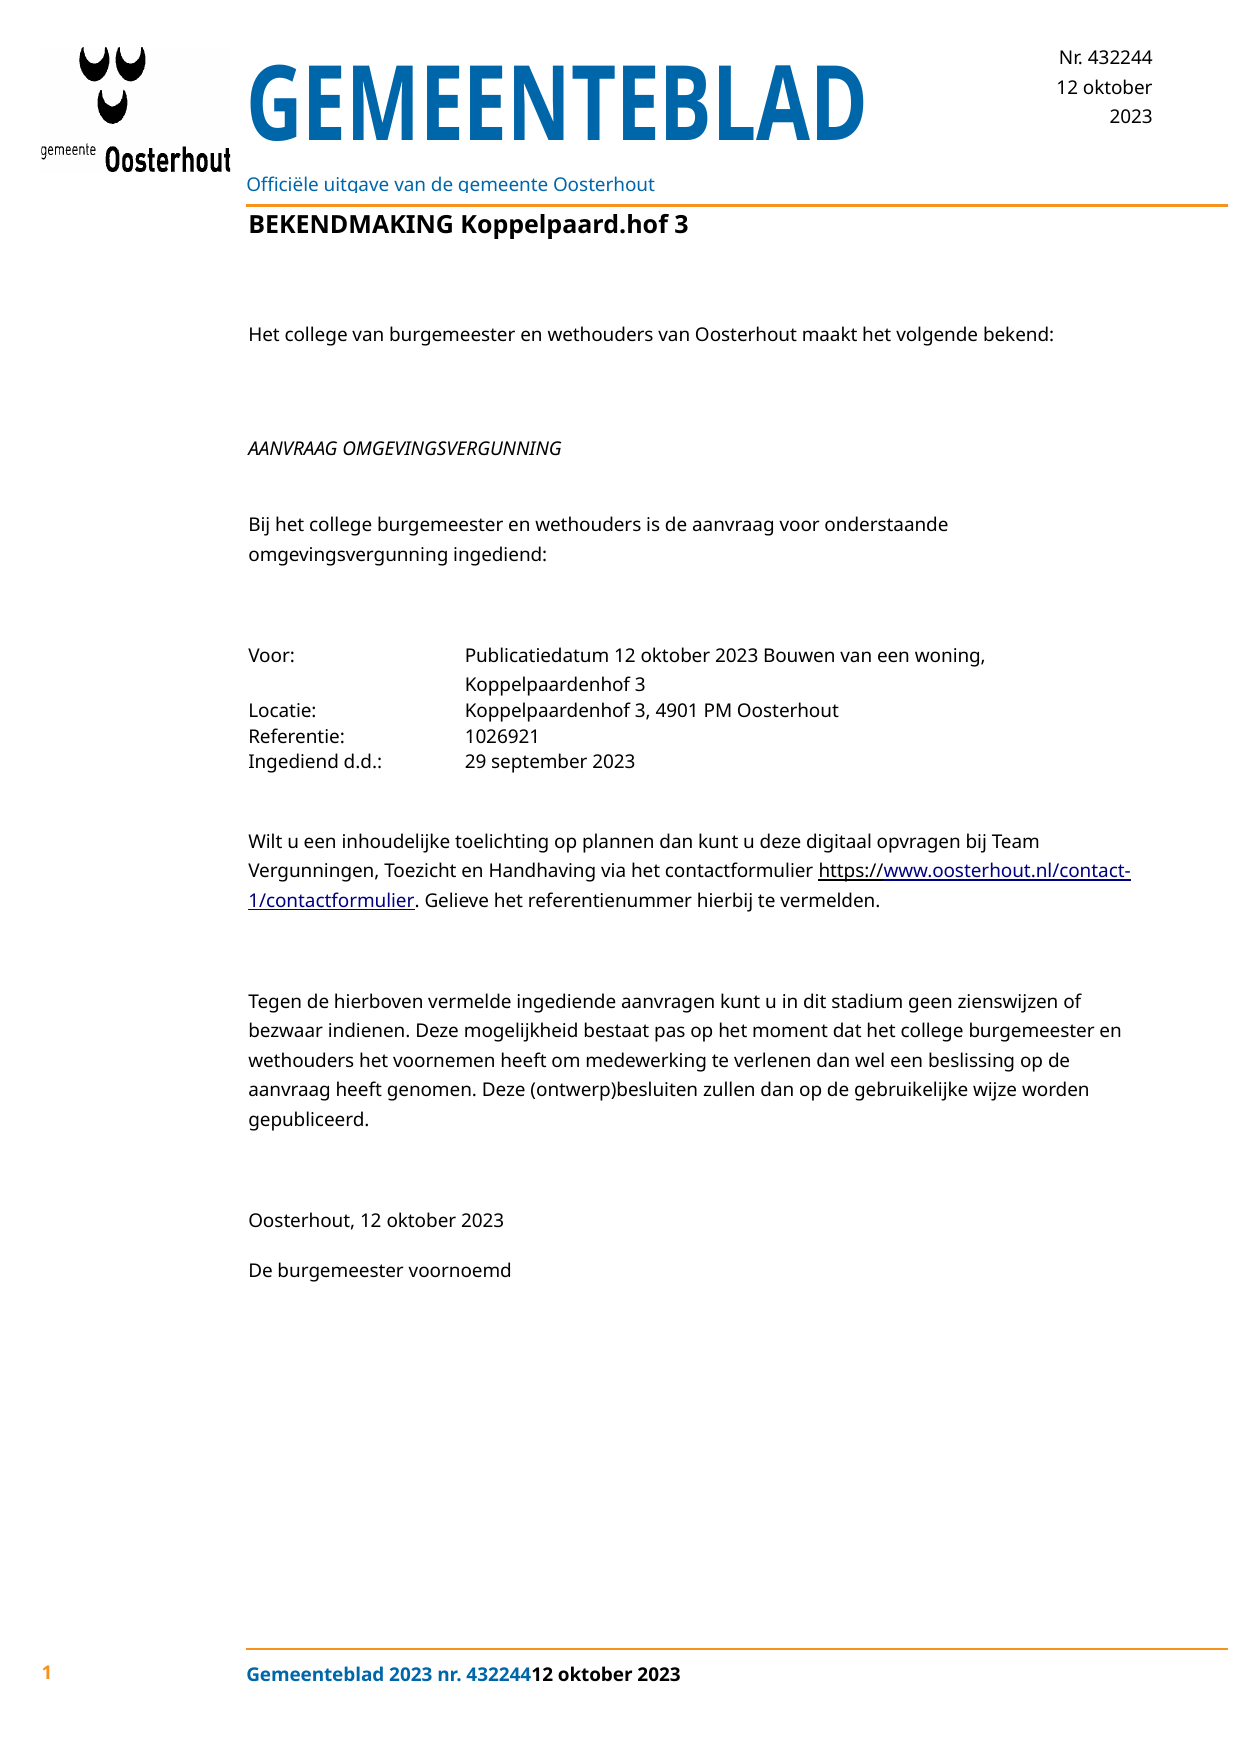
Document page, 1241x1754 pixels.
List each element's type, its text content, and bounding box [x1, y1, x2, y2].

table_cell Koppelpaardenhof 3, 4901 PM Oosterhout [465, 697, 1152, 723]
table_header Publicatiedatum 12 oktober 2023 Bouwen van een woning, Koppelpaardenhof 3 [465, 642, 1152, 697]
text Bij het college burgemeester en wethouders is de aanvraag voor onderstaande omgevingsvergunning ingediend: [248, 511, 1152, 567]
text Wilt u een inhoudelijke toelichting op plannen dan kunt u deze digitaal opvragen bij Team Vergunningen, Toezicht en Handhaving via het contactformulier https://www.oosterhout.nl/contact-1/contactformulier. Gelieve het referentienummer hierbij te vermelden. [248, 828, 1152, 913]
table_cell Referentie: [248, 723, 464, 748]
text Het college van burgemeester en wethouders van Oosterhout maakt het volgende bekend: [248, 321, 1152, 346]
text BEKENDMAKING Koppelpaard.hof 3 [248, 207, 1152, 241]
picture [41, 47, 231, 172]
table_cell Locatie: [248, 697, 464, 723]
table_cell 29 september 2023 [465, 749, 1152, 774]
text De burgemeester voornoemd [248, 1257, 1152, 1283]
table_header Voor: [248, 642, 464, 697]
text Tegen de hierboven vermelde ingediende aanvragen kunt u in dit stadium geen zienswijzen of bezwaar indienen. Deze mogelijkheid bestaat pas op het moment dat het college burgemeester en wethouders het voornemen heeft om medewerking te verlenen dan wel een beslissing op de aanvraag heeft genomen. Deze (ontwerp)besluiten zullen dan op de gebruikelijke wijze worden gepubliceerd. [248, 988, 1152, 1132]
table_cell Ingediend d.d.: [248, 749, 464, 774]
table_cell 1026921 [465, 723, 1152, 748]
text Oosterhout, 12 oktober 2023 [248, 1207, 1152, 1233]
text AANVRAAG OMGEVINGSVERGUNNING [248, 435, 1152, 461]
